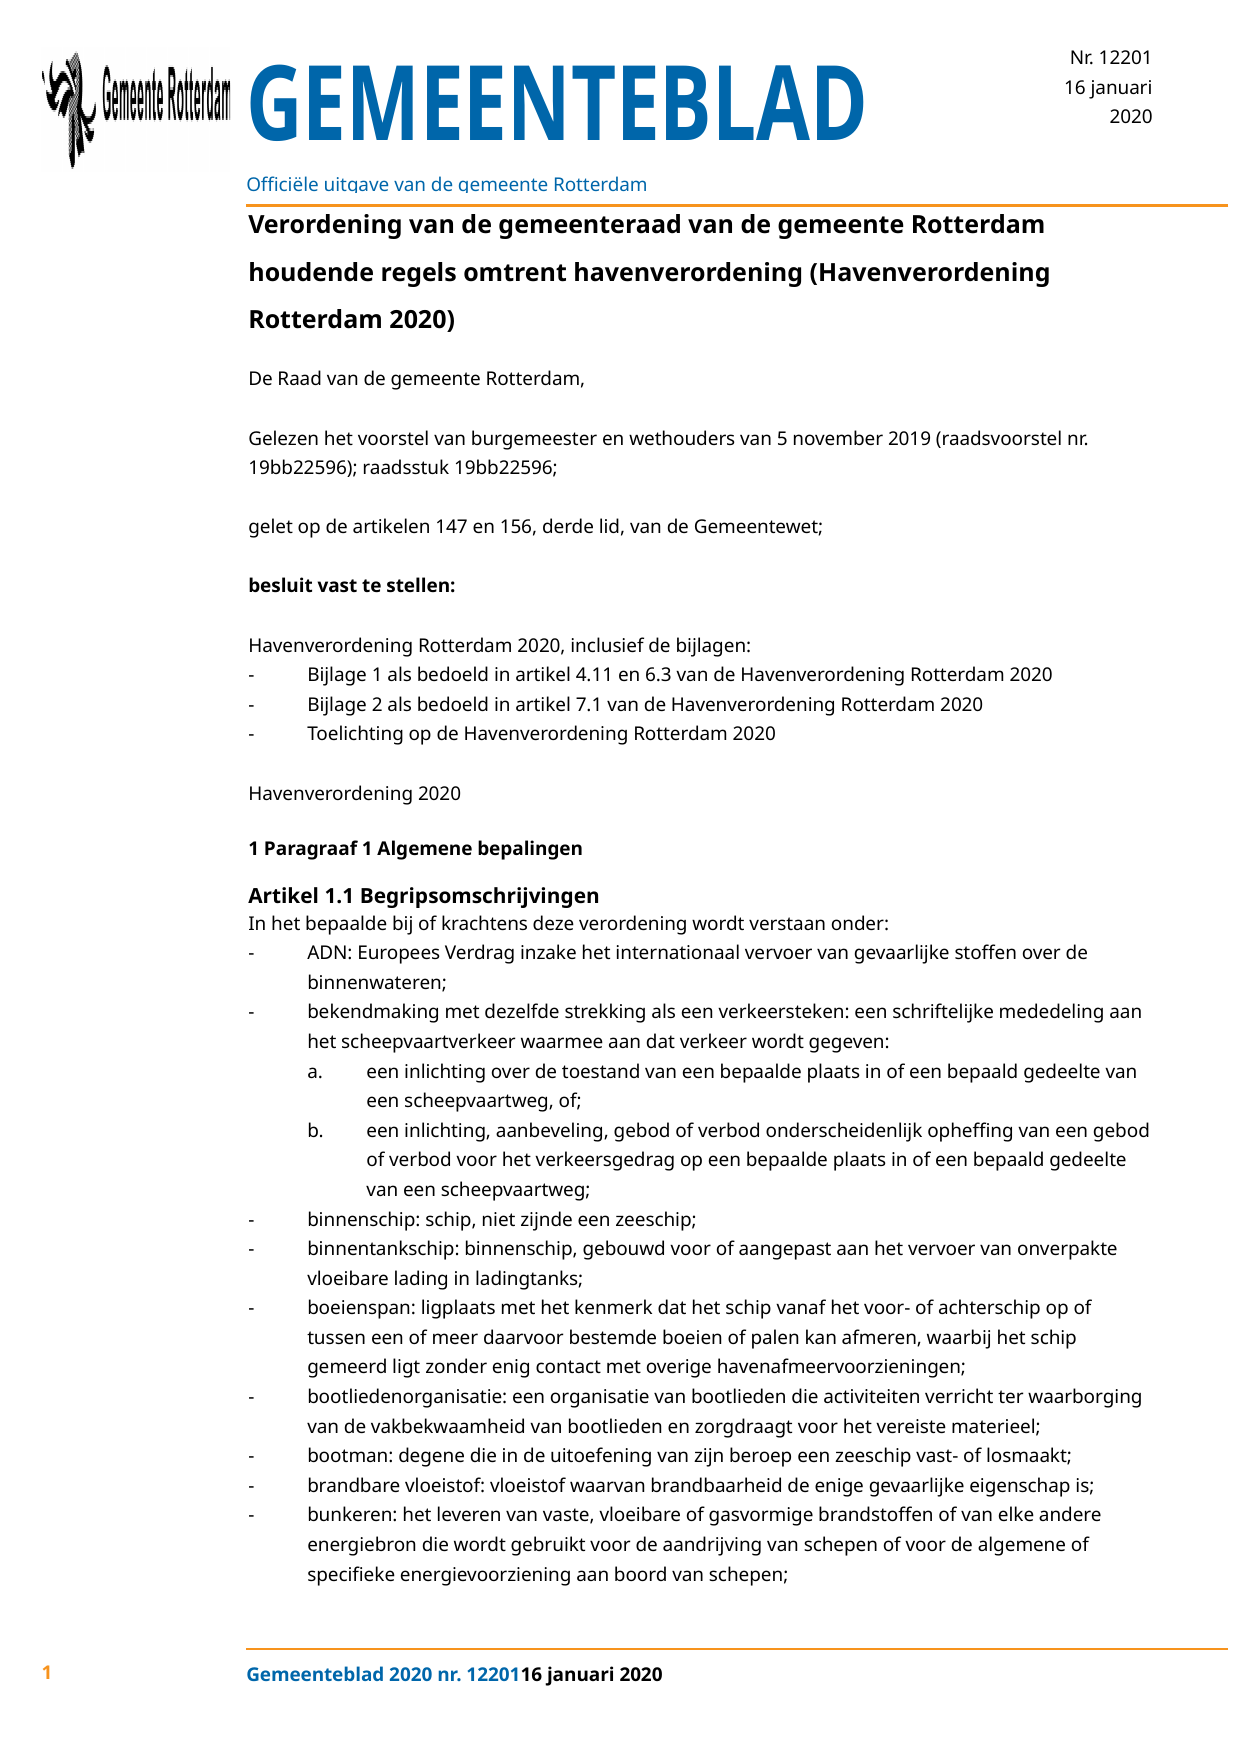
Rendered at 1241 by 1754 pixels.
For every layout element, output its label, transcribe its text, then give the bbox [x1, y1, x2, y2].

list binnentankschip: binnenschip, gebouwd voor of aangepast aan het vervoer van onverpakte vloeibare lading in ladingtanks; [248, 1235, 1152, 1291]
text Verordening van de gemeenteraad van de gemeente Rotterdam houdende regels omtrent havenverordening (Havenverordening Rotterdam 2020) [248, 207, 1152, 336]
list bekendmaking met dezelfde strekking als een verkeersteken: een schriftelijke mededeling aan het scheepvaartverkeer waarmee aan dat verkeer wordt gegeven: [248, 999, 1152, 1054]
text Havenverordening Rotterdam 2020, inclusief de bijlagen: [248, 632, 1152, 657]
text De Raad van de gemeente Rotterdam, [248, 366, 1152, 391]
text Gelezen het voorstel van burgemeester en wethouders van 5 november 2019 (raadsvoorstel nr. 19bb22596); raadsstuk 19bb22596; [248, 425, 1152, 480]
text Havenverordening 2020 [248, 780, 1152, 805]
list bunkeren: het leveren van vaste, vloeibare of gasvormige brandstoffen of van elke andere energiebron die wordt gebruikt voor de aandrijving van schepen of voor de algemene of specifieke energievoorziening aan boord van schepen; [248, 1502, 1152, 1587]
list ADN: Europees Verdrag inzake het internationaal vervoer van gevaarlijke stoffen over de binnenwateren; [248, 939, 1152, 995]
list binnenschip: schip, niet zijnde een zeeschip; [248, 1206, 1152, 1232]
text besluit vast te stellen: [248, 573, 1152, 598]
text In het bepaalde bij of krachtens deze verordening wordt verstaan onder: [248, 910, 1152, 936]
text gelet op de artikelen 147 en 156, derde lid, van de Gemeentewet; [248, 513, 1152, 539]
list brandbare vloeistof: vloeistof waarvan brandbaarheid de enige gevaarlijke eigenschap is; [248, 1472, 1152, 1498]
list bootliedenorganisatie: een organisatie van bootlieden die activiteiten verricht ter waarborging van de vakbekwaamheid van bootlieden en zorgdraagt voor het vereiste materieel; [248, 1383, 1152, 1439]
list boeienspan: ligplaats met het kenmerk dat het schip vanaf het voor- of achterschip op of tussen een of meer daarvoor bestemde boeien of palen kan afmeren, waarbij het schip gemeerd ligt zonder enig contact met overige havenafmeervoorzieningen; [248, 1294, 1152, 1379]
list een inlichting, aanbeveling, gebod of verbod onderscheidenlijk opheffing van een gebod of verbod voor het verkeersgedrag op een bepaalde plaats in of een bepaald gedeelte van een scheepvaartweg; [307, 1117, 1152, 1202]
list een inlichting over de toestand van een bepaalde plaats in of een bepaald gedeelte van een scheepvaartweg, of; [307, 1058, 1152, 1113]
list bootman: degene die in de uitoefening van zijn beroep een zeeschip vast- of losmaakt; [248, 1442, 1152, 1468]
list Bijlage 1 als bedoeld in artikel 4.11 en 6.3 van de Havenverordening Rotterdam 2020 [248, 661, 1152, 687]
list Toelichting op de Havenverordening Rotterdam 2020 [248, 721, 1152, 746]
picture [41, 47, 231, 172]
list Bijlage 2 als bedoeld in artikel 7.1 van de Havenverordening Rotterdam 2020 [248, 691, 1152, 717]
text 1 Paragraaf 1 Algemene bepalingen [248, 835, 1152, 861]
text Artikel 1.1 Begripsomschrijvingen [248, 882, 1152, 910]
